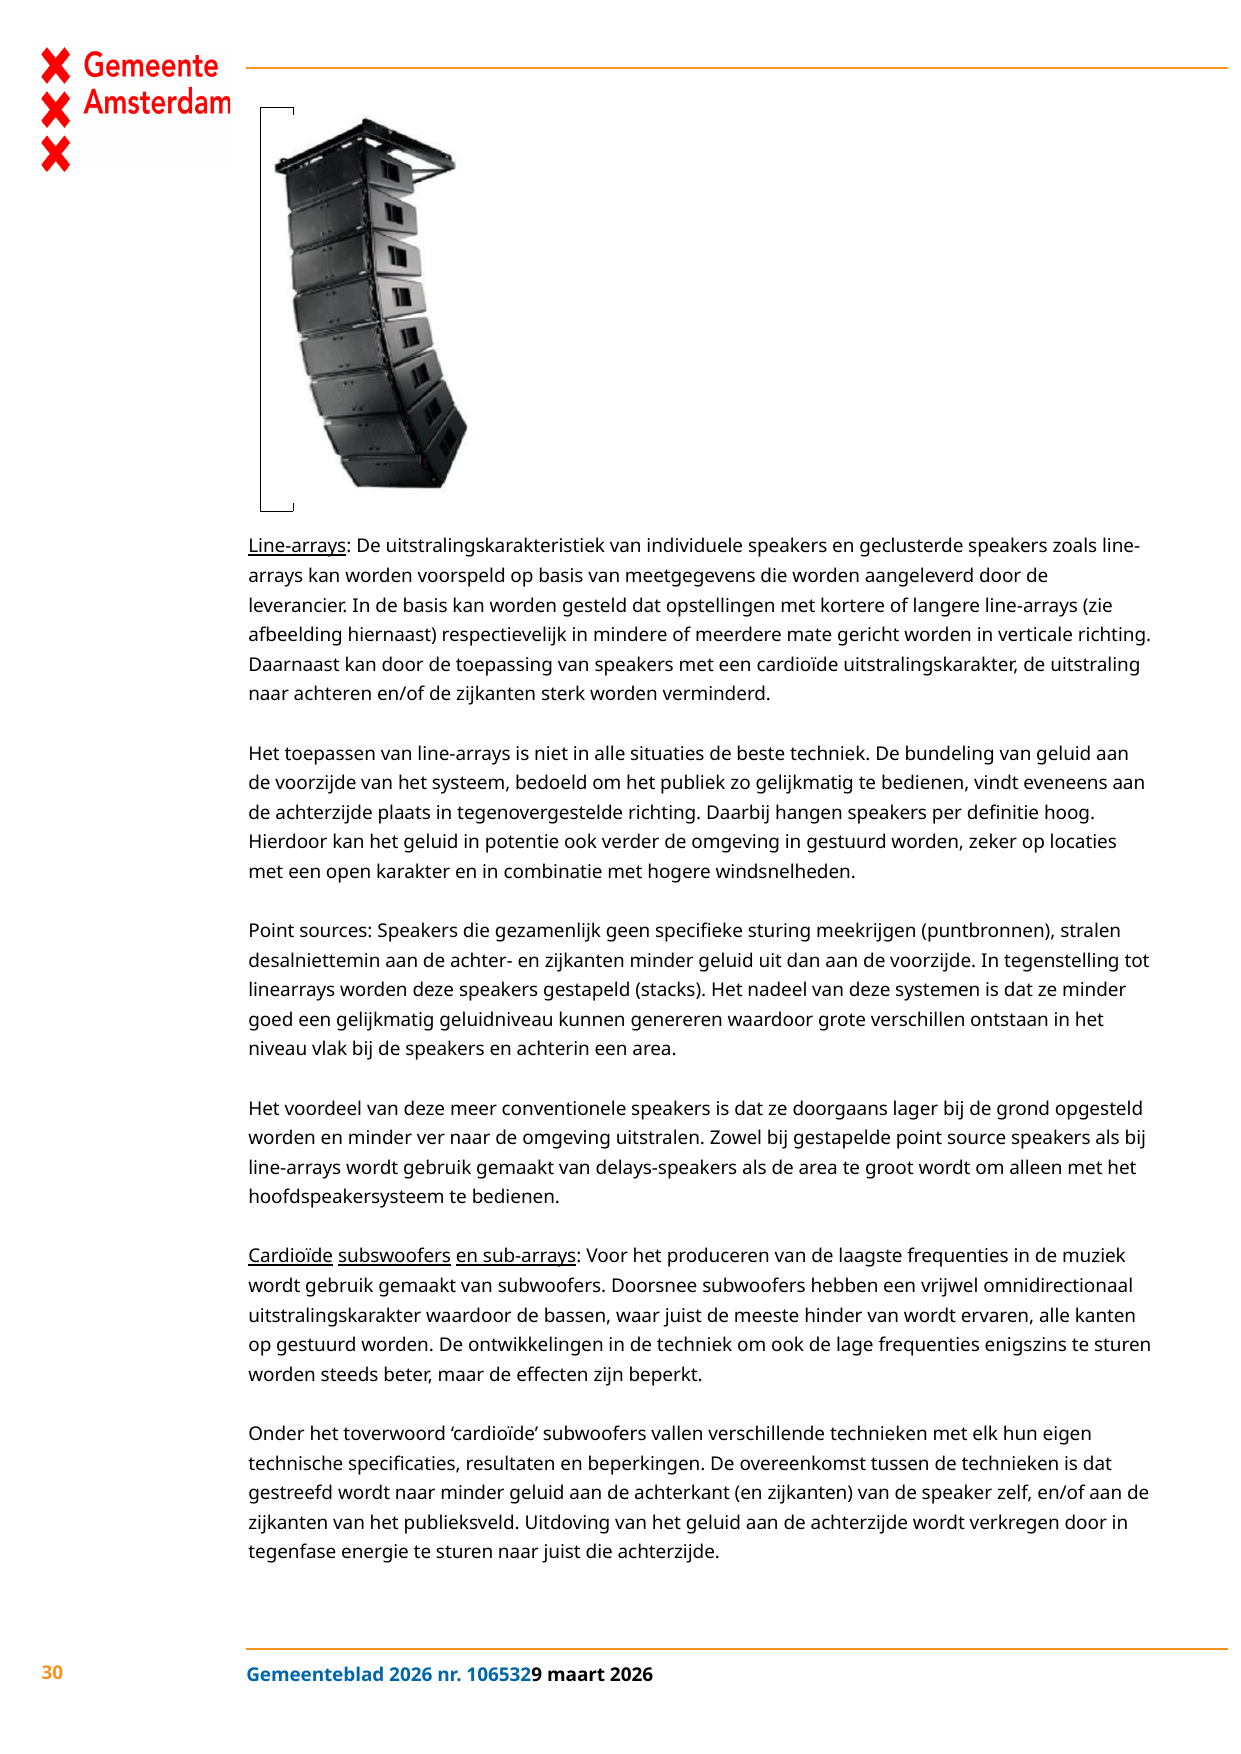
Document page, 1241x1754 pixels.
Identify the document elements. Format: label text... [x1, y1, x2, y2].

text Point sources: Speakers die gezamenlijk geen specifieke sturing meekrijgen (puntbronnen), stralen desalniettemin aan de achter- en zijkanten minder geluid uit dan aan de voorzijde. In tegenstelling tot linearrays worden deze speakers gestapeld (stacks). Het nadeel van deze systemen is dat ze minder goed een gelijkmatig geluidniveau kunnen genereren waardoor grote verschillen ontstaan in het niveau vlak bij de speakers en achterin een area. [248, 917, 1152, 1061]
picture [268, 115, 476, 503]
text Line-arrays: De uitstralingskarakteristiek van individuele speakers en geclusterde speakers zoals line-arrays kan worden voorspeld op basis van meetgegevens die worden aangeleverd door de leverancier. In de basis kan worden gesteld dat opstellingen met kortere of langere line-arrays (zie afbeelding hiernaast) respectievelijk in mindere of meerdere mate gericht worden in verticale richting. Daarnaast kan door de toepassing van speakers met een cardioïde uitstralingskarakter, de uitstraling naar achteren en/of de zijkanten sterk worden verminderd. [248, 533, 1152, 706]
text Het voordeel van deze meer conventionele speakers is dat ze doorgaans lager bij de grond opgesteld worden en minder ver naar de omgeving uitstralen. Zowel bij gestapelde point source speakers als bij line-arrays wordt gebruik gemaakt van delays-speakers als de area te groot wordt om alleen met het hoofdspeakersysteem te bedienen. [248, 1095, 1152, 1209]
text Cardioïde subswoofers en sub-arrays: Voor het produceren van de laagste frequenties in de muziek wordt gebruik gemaakt van subwoofers. Doorsnee subwoofers hebben een vrijwel omnidirectionaal uitstralingskarakter waardoor de bassen, waar juist de meeste hinder van wordt ervaren, alle kanten op gestuurd worden. De ontwikkelingen in de techniek om ook de lage frequenties enigszins te sturen worden steeds beter, maar de effecten zijn beperkt. [248, 1243, 1152, 1387]
text Het toepassen van line-arrays is niet in alle situaties de beste techniek. De bundeling van geluid aan de voorzijde van het systeem, bedoeld om het publiek zo gelijkmatig te bedienen, vindt eveneens aan de achterzijde plaats in tegenovergestelde richting. Daarbij hangen speakers per definitie hoog. Hierdoor kan het geluid in potentie ook verder de omgeving in gestuurd worden, zeker op locaties met een open karakter en in combinatie met hogere windsnelheden. [248, 740, 1152, 884]
picture [41, 47, 231, 172]
text Onder het toverwoord ‘cardioïde’ subwoofers vallen verschillende technieken met elk hun eigen technische specificaties, resultaten en beperkingen. De overeenkomst tussen de technieken is dat gestreefd wordt naar minder geluid aan de achterkant (en zijkanten) van de speaker zelf, en/of aan de zijkanten van het publieksveld. Uitdoving van het geluid aan de achterzijde wordt verkregen door in tegenfase energie te sturen naar juist die achterzijde. [248, 1420, 1152, 1564]
